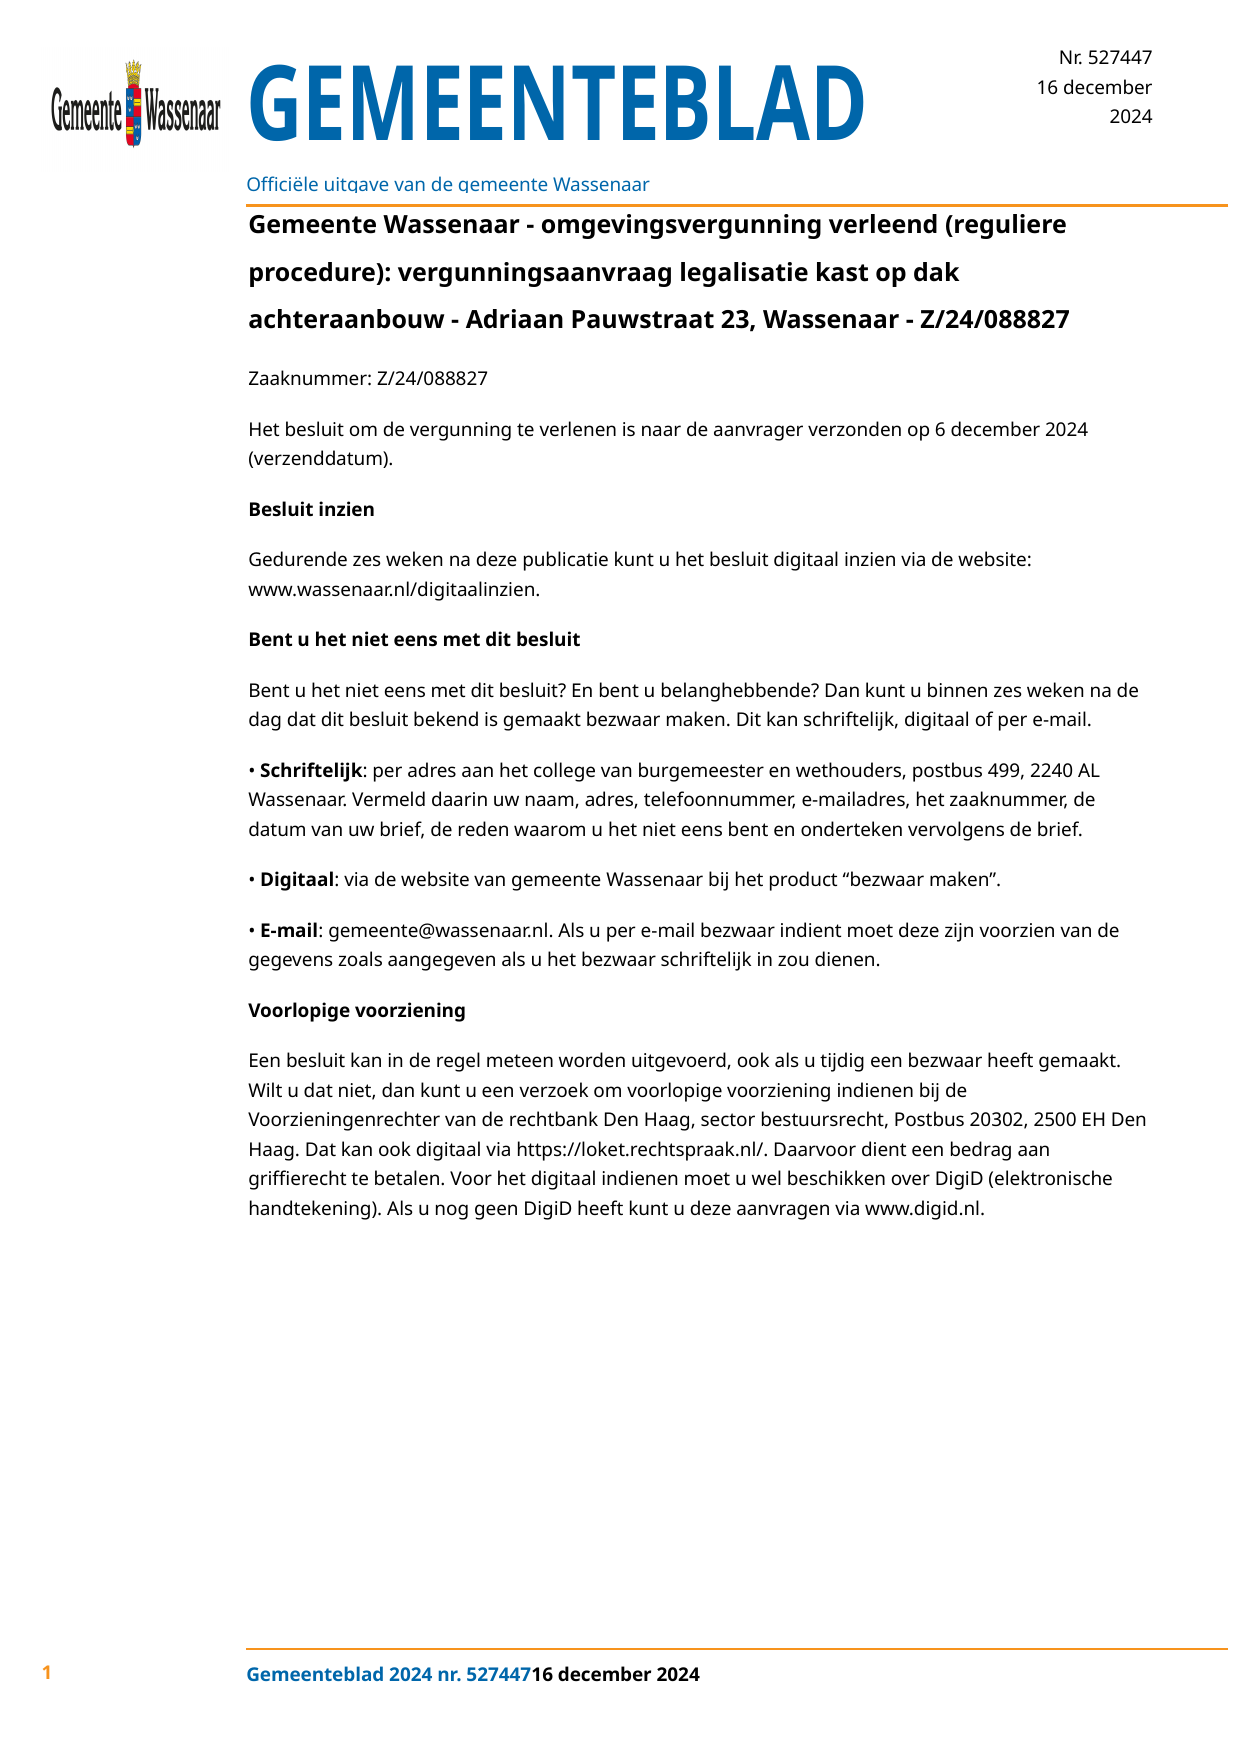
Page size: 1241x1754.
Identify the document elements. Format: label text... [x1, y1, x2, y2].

text Bent u het niet eens met dit besluit? En bent u belanghebbende? Dan kunt u binnen zes weken na de dag dat dit besluit bekend is gemaakt bezwaar maken. Dit kan schriftelijk, digitaal of per e-mail. [248, 677, 1152, 732]
text Gedurende zes weken na deze publicatie kunt u het besluit digitaal inzien via de website: www.wassenaar.nl/digitaalinzien. [248, 546, 1152, 602]
text Een besluit kan in de regel meteen worden uitgevoerd, ook als u tijdig een bezwaar heeft gemaakt. Wilt u dat niet, dan kunt u een verzoek om voorlopige voorziening indienen bij de Voorzieningenrechter van de rechtbank Den Haag, sector bestuursrecht, Postbus 20302, 2500 EH Den Haag. Dat kan ook digitaal via https://loket.rechtspraak.nl/. Daarvoor dient een bedrag aan griffierecht te betalen. Voor het digitaal indienen moet u wel beschikken over DigiD (elektronische handtekening). Als u nog geen DigiD heeft kunt u deze aanvragen via www.digid.nl. [248, 1047, 1152, 1221]
text Besluit inzien [248, 496, 1152, 522]
picture [41, 47, 231, 172]
text Het besluit om de vergunning te verlenen is naar de aanvrager verzonden op 6 december 2024 (verzenddatum). [248, 416, 1152, 471]
text Gemeente Wassenaar - omgevingsvergunning verleend (reguliere procedure): vergunningsaanvraag legalisatie kast op dak achteraanbouw - Adriaan Pauwstraat 23, Wassenaar - Z/24/088827 [248, 207, 1152, 336]
text Zaaknummer: Z/24/088827 [248, 366, 1152, 391]
text Bent u het niet eens met dit besluit [248, 626, 1152, 652]
text • E-mail: gemeente@wassenaar.nl. Als u per e-mail bezwaar indient moet deze zijn voorzien van de gegevens zoals aangegeven als u het bezwaar schriftelijk in zou dienen. [248, 917, 1152, 972]
text • Schriftelijk: per adres aan het college van burgemeester en wethouders, postbus 499, 2240 AL Wassenaar. Vermeld daarin uw naam, adres, telefoonnummer, e-mailadres, het zaaknummer, de datum van uw brief, de reden waarom u het niet eens bent en onderteken vervolgens de brief. [248, 757, 1152, 842]
text Voorlopige voorziening [248, 997, 1152, 1022]
text • Digitaal: via de website van gemeente Wassenaar bij het product “bezwaar maken”. [248, 866, 1152, 892]
